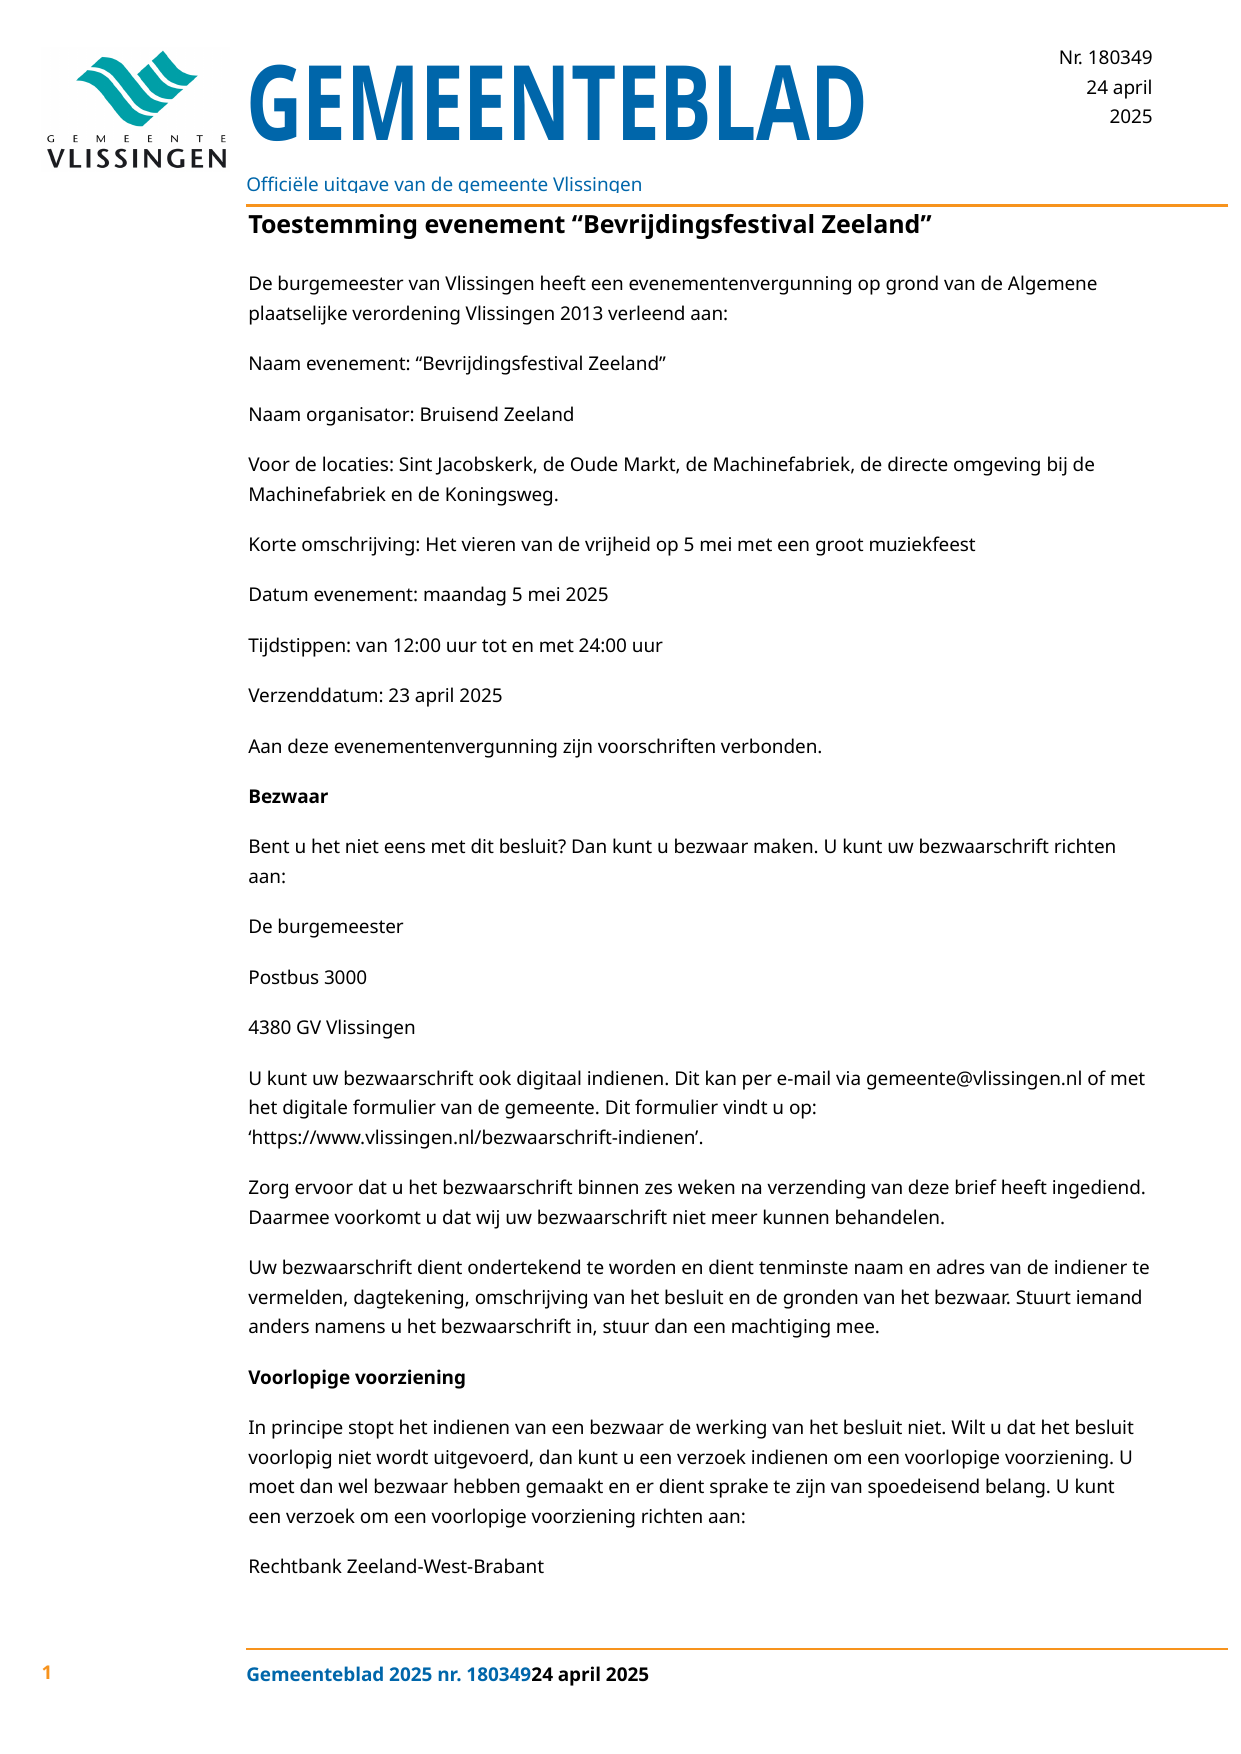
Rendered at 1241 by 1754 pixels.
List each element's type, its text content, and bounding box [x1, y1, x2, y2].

text 4380 GV Vlissingen [248, 1014, 1152, 1040]
text De burgemeester van Vlissingen heeft een evenementenvergunning op grond van de Algemene plaatselijke verordening Vlissingen 2013 verleend aan: [248, 270, 1152, 326]
text In principe stopt het indienen van een bezwaar de werking van het besluit niet. Wilt u dat het besluit voorlopig niet wordt uitgevoerd, dan kunt u een verzoek indienen om een voorlopige voorziening. U moet dan wel bezwaar hebben gemaakt en er dient sprake te zijn van spoedeisend belang. U kunt een verzoek om een voorlopige voorziening richten aan: [248, 1414, 1152, 1529]
text U kunt uw bezwaarschrift ook digitaal indienen. Dit kan per e-mail via gemeente@vlissingen.nl of met het digitale formulier van de gemeente. Dit formulier vindt u op: ‘https://www.vlissingen.nl/bezwaarschrift-indienen’. [248, 1065, 1152, 1150]
text Naam organisator: Bruisend Zeeland [248, 401, 1152, 426]
text Verzenddatum: 23 april 2025 [248, 682, 1152, 708]
text Naam evenement: “Bevrijdingsfestival Zeeland” [248, 350, 1152, 376]
text De burgemeester [248, 914, 1152, 939]
text Toestemming evenement “Bevrijdingsfestival Zeeland” [248, 207, 1152, 241]
text Uw bezwaarschrift dient ondertekend te worden en dient tenminste naam en adres van de indiener te vermelden, dagtekening, omschrijving van het besluit en de gronden van het bezwaar. Stuurt iemand anders namens u het bezwaarschrift in, stuur dan een machtiging mee. [248, 1254, 1152, 1339]
text Aan deze evenementenvergunning zijn voorschriften verbonden. [248, 733, 1152, 758]
text Bezwaar [248, 783, 1152, 809]
text Voorlopige voorziening [248, 1364, 1152, 1390]
picture [41, 47, 231, 172]
text Zorg ervoor dat u het bezwaarschrift binnen zes weken na verzending van deze brief heeft ingediend. Daarmee voorkomt u dat wij uw bezwaarschrift niet meer kunnen behandelen. [248, 1174, 1152, 1230]
text Rechtbank Zeeland-West-Brabant [248, 1554, 1152, 1579]
text Postbus 3000 [248, 964, 1152, 990]
text Korte omschrijving: Het vieren van de vrijheid op 5 mei met een groot muziekfeest [248, 531, 1152, 557]
text Bent u het niet eens met dit besluit? Dan kunt u bezwaar maken. U kunt uw bezwaarschrift richten aan: [248, 834, 1152, 889]
text Datum evenement: maandag 5 mei 2025 [248, 582, 1152, 607]
text Tijdstippen: van 12:00 uur tot en met 24:00 uur [248, 632, 1152, 658]
text Voor de locaties: Sint Jacobskerk, de Oude Markt, de Machinefabriek, de directe omgeving bij de Machinefabriek en de Koningsweg. [248, 451, 1152, 506]
